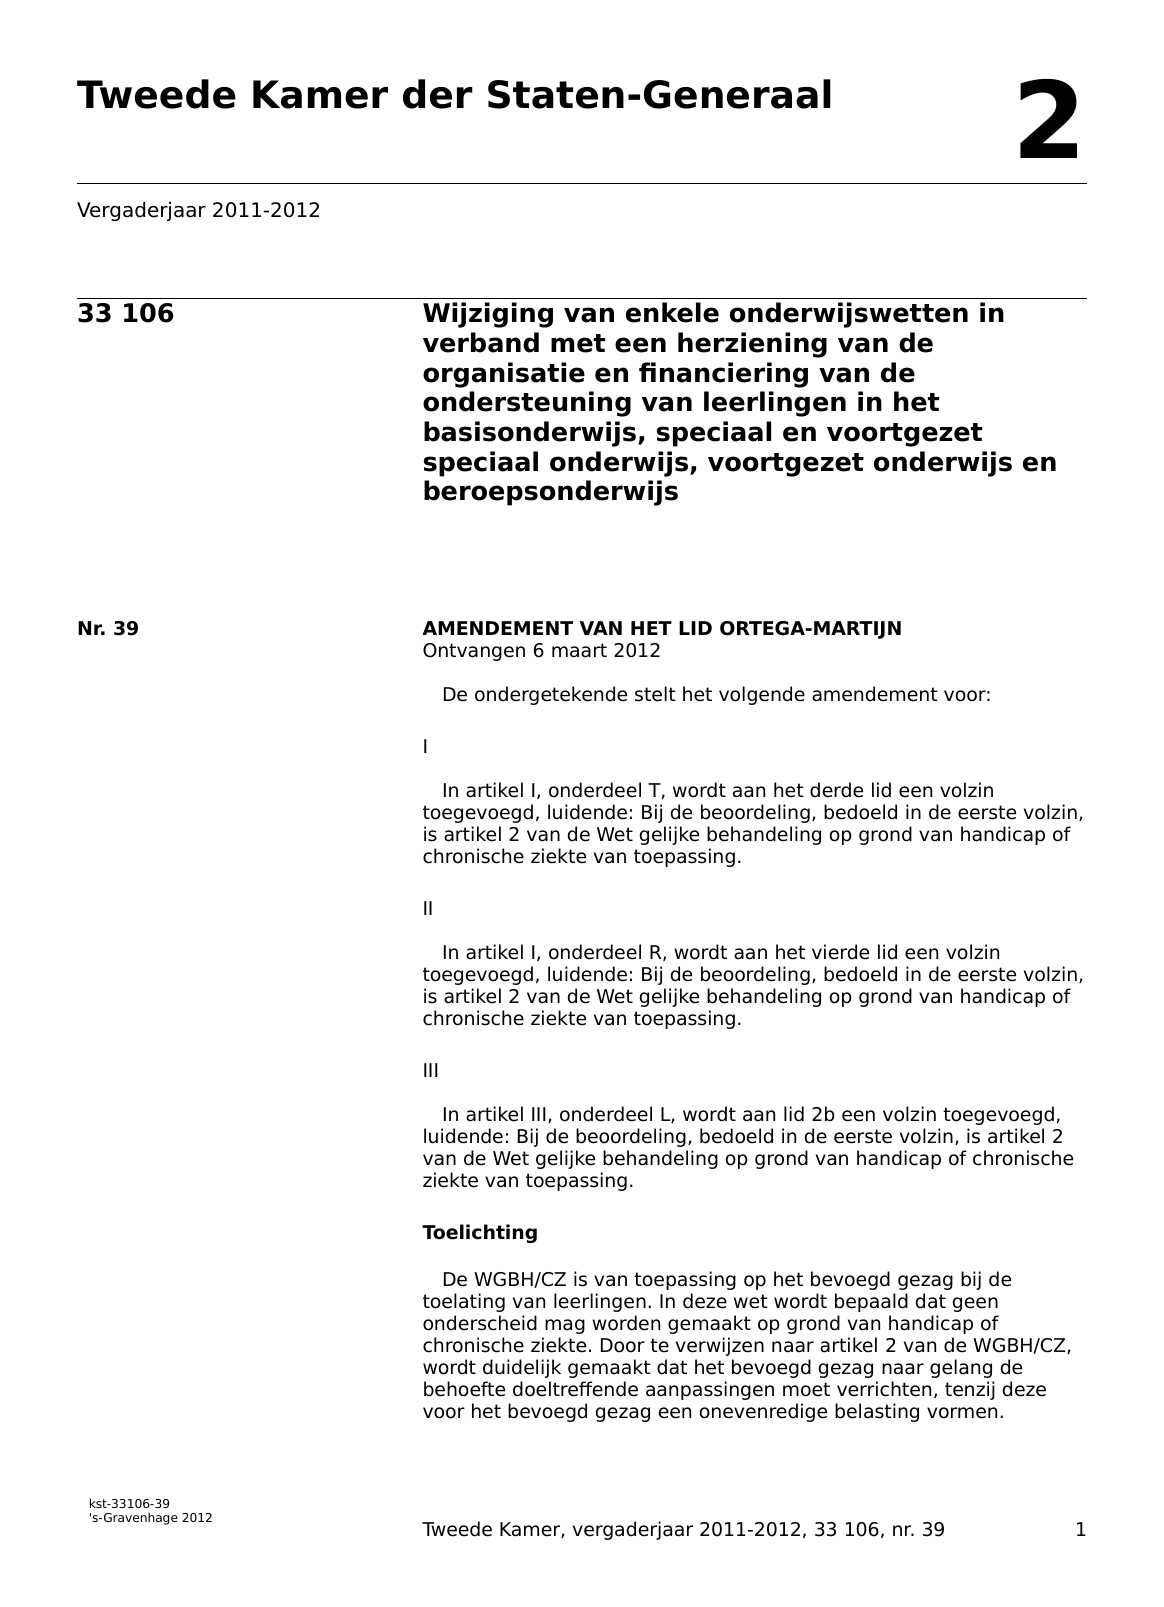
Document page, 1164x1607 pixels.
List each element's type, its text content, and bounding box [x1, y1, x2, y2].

table_cell Vergaderjaar 2011-2012 [77, 184, 1087, 298]
text In artikel I, onderdeel R, wordt aan het vierde lid een volzin toegevoegd, luidende: Bij de beoordeling, bedoeld in de eerste volzin, is artikel 2 van de Wet gelijke behandeling op grond van handicap of chronische ziekte van toepassing. [422, 942, 1087, 1030]
subtitle III [422, 1060, 1087, 1082]
text kst-33106-39 [88, 1497, 323, 1511]
text De ondergetekende stelt het volgende amendement voor: [422, 684, 1087, 706]
subtitle Toelichting [422, 1222, 1087, 1244]
subtitle 33 106 Wijziging van enkele onderwijswetten in verband met een herziening van de organisatie en financiering van de ondersteuning van leerlingen in het basisonderwijs, speciaal en voortgezet speciaal onderwijs, voortgezet onderwijs en beroepsonderwijs [77, 299, 1087, 507]
text In artikel I, onderdeel T, wordt aan het derde lid een volzin toegevoegd, luidende: Bij de beoordeling, bedoeld in de eerste volzin, is artikel 2 van de Wet gelijke behandeling op grond van handicap of chronische ziekte van toepassing. [422, 780, 1087, 868]
text 's-Gravenhage 2012 [88, 1511, 323, 1525]
text De WGBH/CZ is van toepassing op het bevoegd gezag bij de toelating van leerlingen. In deze wet wordt bepaald dat geen onderscheid mag worden gemaakt op grond van handicap of chronische ziekte. Door te verwijzen naar artikel 2 van de WGBH/CZ, wordt duidelijk gemaakt dat het bevoegd gezag naar gelang de behoefte doeltreffende aanpassingen moet verrichten, tenzij deze voor het bevoegd gezag een onevenredige belasting vormen. [422, 1269, 1087, 1423]
subtitle II [422, 898, 1087, 920]
subtitle I [422, 736, 1087, 758]
table_header 2 [886, 59, 1087, 183]
text Ontvangen 6 maart 2012 [422, 640, 1087, 662]
text In artikel III, onderdeel L, wordt aan lid 2b een volzin toegevoegd, luidende: Bij de beoordeling, bedoeld in de eerste volzin, is artikel 2 van de Wet gelijke behandeling op grond van handicap of chronische ziekte van toepassing. [422, 1104, 1087, 1192]
table_header Tweede Kamer der Staten-Generaal [77, 59, 886, 183]
subtitle Nr. 39 AMENDEMENT VAN HET LID ORTEGA-MARTIJN [77, 618, 1087, 640]
